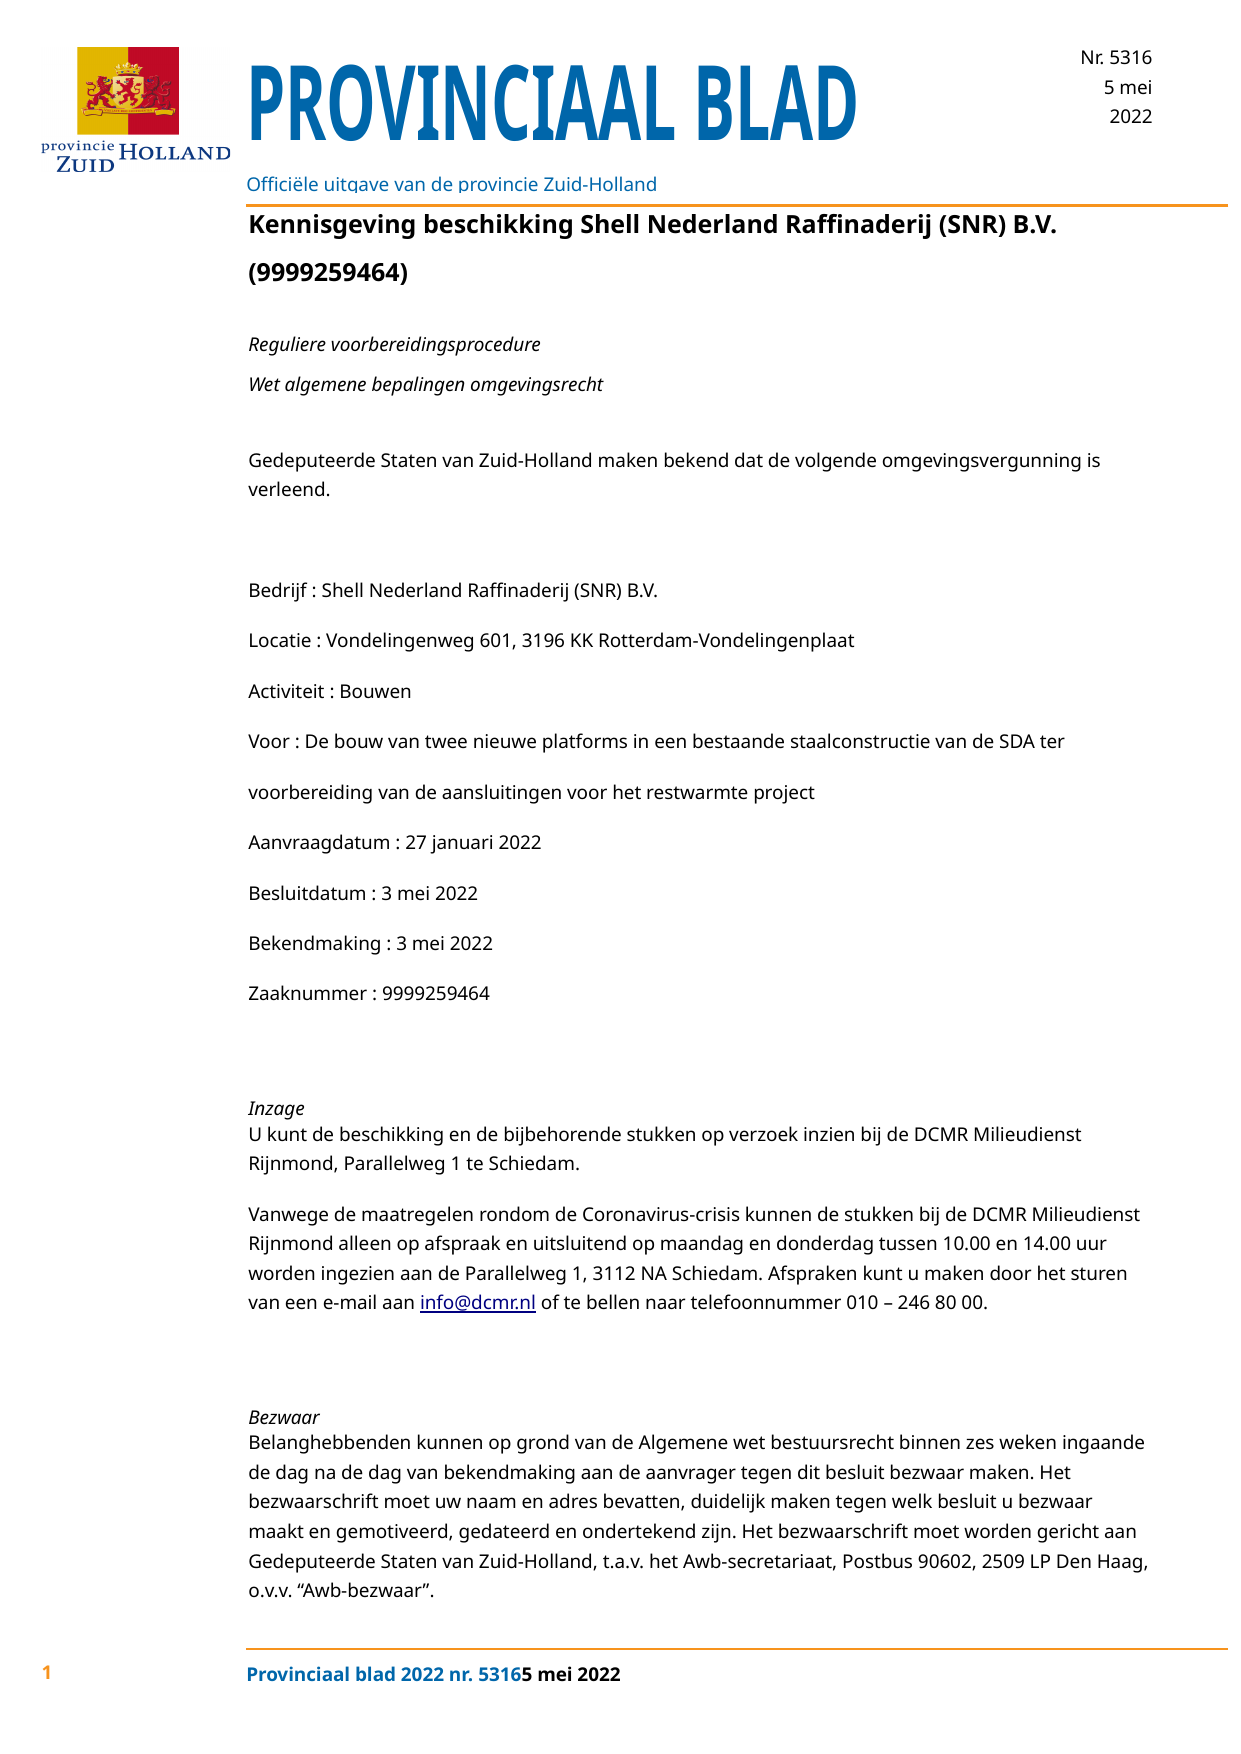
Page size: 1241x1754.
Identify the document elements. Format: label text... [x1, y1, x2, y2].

text Voor : De bouw van twee nieuwe platforms in een bestaande staalconstructie van de SDA ter [248, 728, 1152, 754]
picture [41, 47, 231, 172]
text Bedrijf : Shell Nederland Raffinaderij (SNR) B.V. [248, 577, 1152, 603]
text Wet algemene bepalingen omgevingsrecht [248, 371, 1152, 396]
text Bezwaar [248, 1404, 1152, 1429]
text Inzage [248, 1095, 1152, 1121]
text Vanwege de maatregelen rondom de Coronavirus-crisis kunnen de stukken bij de DCMR Milieudienst Rijnmond alleen op afspraak en uitsluitend op maandag en donderdag tussen 10.00 en 14.00 uur worden ingezien aan de Parallelweg 1, 3112 NA Schiedam. Afspraken kunt u maken door het sturen van een e-mail aan info@dcmr.nl of te bellen naar telefoonnummer 010 – 246 80 00. [248, 1201, 1152, 1315]
text Activiteit : Bouwen [248, 678, 1152, 704]
text U kunt de beschikking en de bijbehorende stukken op verzoek inzien bij de DCMR Milieudienst Rijnmond, Parallelweg 1 te Schiedam. [248, 1121, 1152, 1176]
text Belanghebbenden kunnen op grond van de Algemene wet bestuursrecht binnen zes weken ingaande de dag na de dag van bekendmaking aan de aanvrager tegen dit besluit bezwaar maken. Het bezwaarschrift moet uw naam en adres bevatten, duidelijk maken tegen welk besluit u bezwaar maakt en gemotiveerd, gedateerd en ondertekend zijn. Het bezwaarschrift moet worden gericht aan Gedeputeerde Staten van Zuid-Holland, t.a.v. het Awb-secretariaat, Postbus 90602, 2509 LP Den Haag, o.v.v. “Awb-bezwaar”. [248, 1429, 1152, 1603]
text Gedeputeerde Staten van Zuid-Holland maken bekend dat de volgende omgevingsvergunning is verleend. [248, 447, 1152, 502]
text voorbereiding van de aansluitingen voor het restwarmte project [248, 779, 1152, 805]
text Locatie : Vondelingenweg 601, 3196 KK Rotterdam-Vondelingenplaat [248, 628, 1152, 653]
text Aanvraagdatum : 27 januari 2022 [248, 829, 1152, 855]
text Besluitdatum : 3 mei 2022 [248, 880, 1152, 906]
text Kennisgeving beschikking Shell Nederland Raffinaderij (SNR) B.V. (9999259464) [248, 207, 1152, 288]
text Bekendmaking : 3 mei 2022 [248, 930, 1152, 956]
text Reguliere voorbereidingsprocedure [248, 331, 1152, 357]
text Zaaknummer : 9999259464 [248, 981, 1152, 1006]
